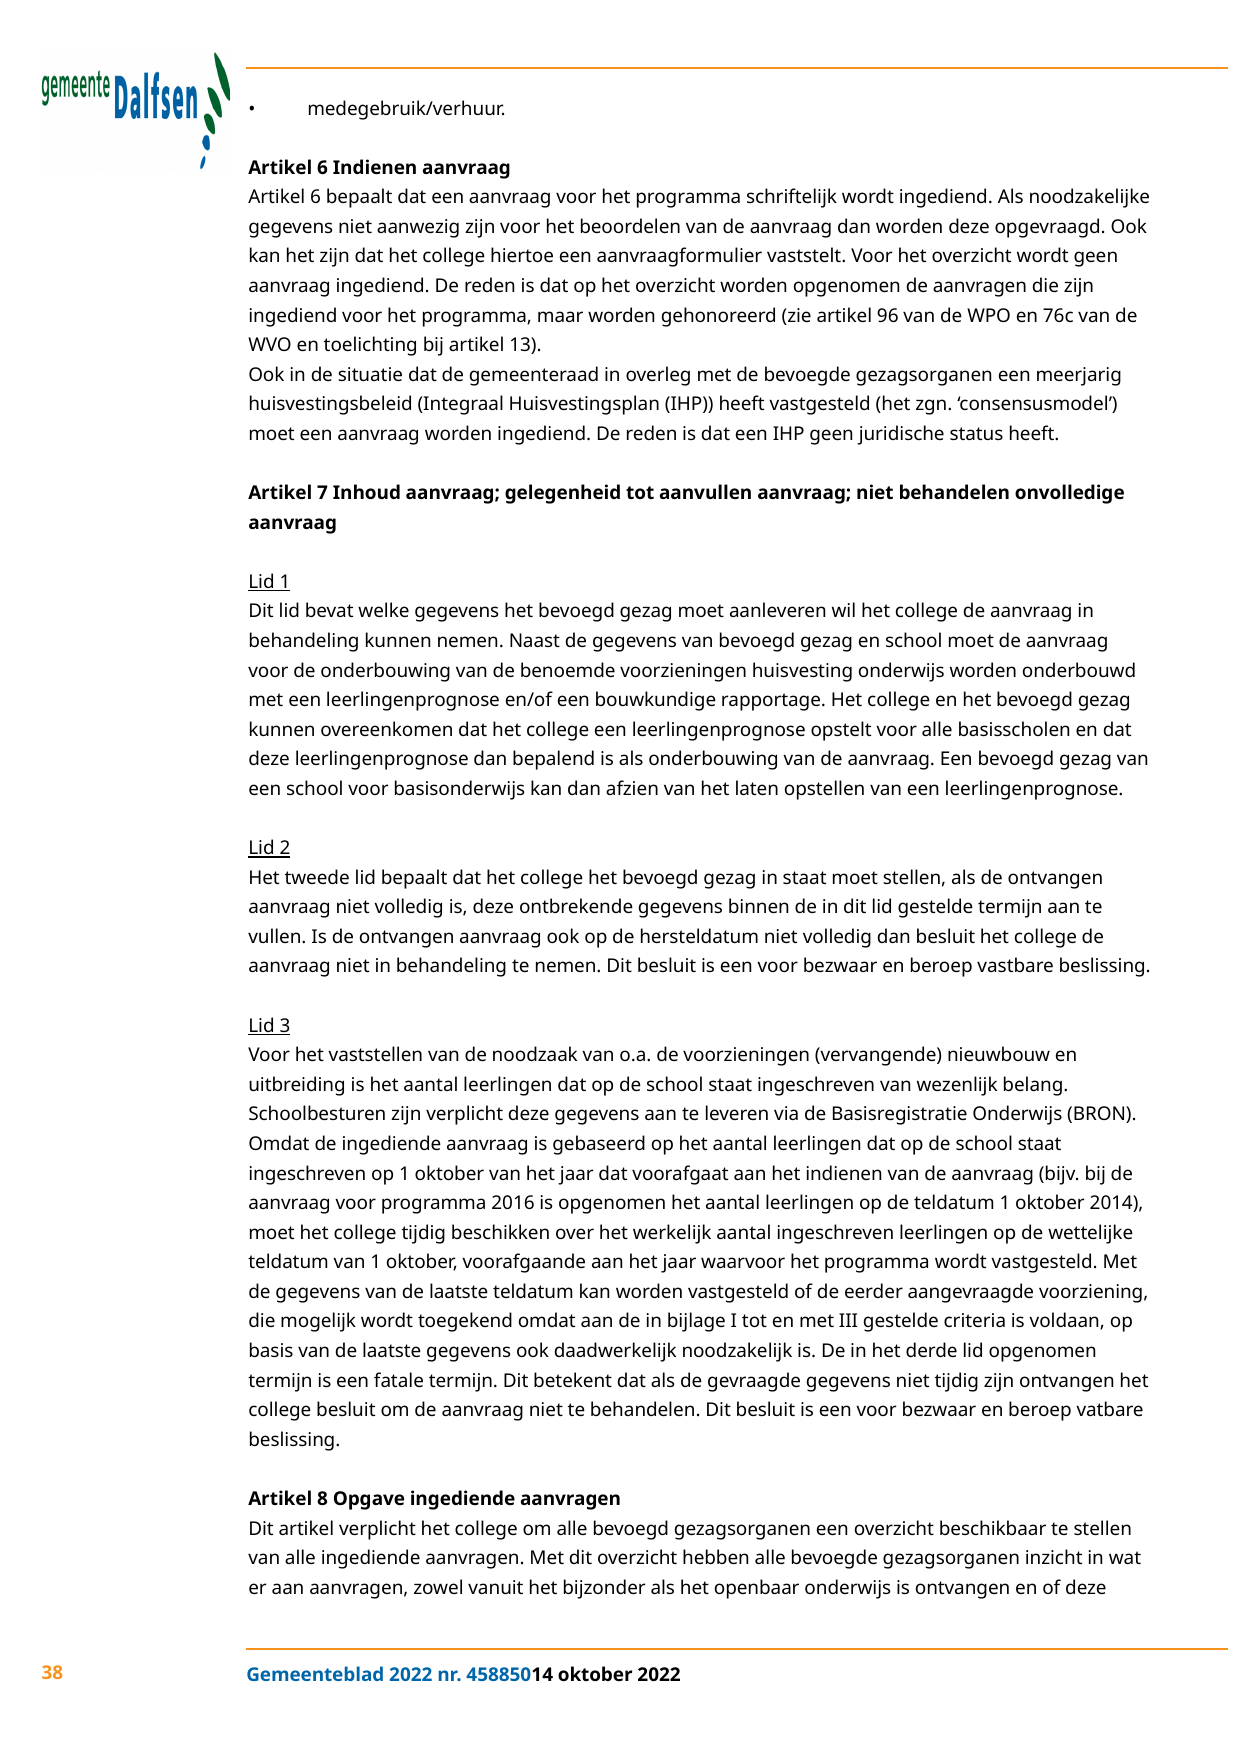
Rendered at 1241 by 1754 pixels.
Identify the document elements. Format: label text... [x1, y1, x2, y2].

text Artikel 8 Opgave ingediende aanvragen [248, 1485, 1152, 1511]
text Lid 3 [248, 1012, 1152, 1038]
text Artikel 7 Inhoud aanvraag; gelegenheid tot aanvullen aanvraag; niet behandelen onvolledige aanvraag [248, 479, 1152, 535]
text Dit artikel verplicht het college om alle bevoegd gezagsorganen een overzicht beschikbaar te stellen van alle ingediende aanvragen. Met dit overzicht hebben alle bevoegde gezagsorganen inzicht in wat er aan aanvragen, zowel vanuit het bijzonder als het openbaar onderwijs is ontvangen en of deze [248, 1515, 1152, 1600]
text Het tweede lid bepaalt dat het college het bevoegd gezag in staat moet stellen, als de ontvangen aanvraag niet volledig is, deze ontbrekende gegevens binnen de in dit lid gestelde termijn aan te vullen. Is de ontvangen aanvraag ook op de hersteldatum niet volledig dan besluit het college de aanvraag niet in behandeling te nemen. Dit besluit is een voor bezwaar en beroep vastbare beslissing. [248, 864, 1152, 978]
text Lid 2 [248, 834, 1152, 860]
text Artikel 6 bepaalt dat een aanvraag voor het programma schriftelijk wordt ingediend. Als noodzakelijke gegevens niet aanwezig zijn voor het beoordelen van de aanvraag dan worden deze opgevraagd. Ook kan het zijn dat het college hiertoe een aanvraagformulier vaststelt. Voor het overzicht wordt geen aanvraag ingediend. De reden is dat op het overzicht worden opgenomen de aanvragen die zijn ingediend voor het programma, maar worden gehonoreerd (zie artikel 96 van de WPO en 76c van de WVO en toelichting bij artikel 13). [248, 183, 1152, 357]
text Voor het vaststellen van de noodzaak van o.a. de voorzieningen (vervangende) nieuwbouw en uitbreiding is het aantal leerlingen dat op de school staat ingeschreven van wezenlijk belang. Schoolbesturen zijn verplicht deze gegevens aan te leveren via de Basisregistratie Onderwijs (BRON). Omdat de ingediende aanvraag is gebaseerd op het aantal leerlingen dat op de school staat ingeschreven op 1 oktober van het jaar dat voorafgaat aan het indienen van de aanvraag (bijv. bij de aanvraag voor programma 2016 is opgenomen het aantal leerlingen op de teldatum 1 oktober 2014), moet het college tijdig beschikken over het werkelijk aantal ingeschreven leerlingen op de wettelijke teldatum van 1 oktober, voorafgaande aan het jaar waarvoor het programma wordt vastgesteld. Met de gegevens van de laatste teldatum kan worden vastgesteld of de eerder aangevraagde voorziening, die mogelijk wordt toegekend omdat aan de in bijlage I tot en met III gestelde criteria is voldaan, op basis van de laatste gegevens ook daadwerkelijk noodzakelijk is. De in het derde lid opgenomen termijn is een fatale termijn. Dit betekent dat als de gevraagde gegevens niet tijdig zijn ontvangen het college besluit om de aanvraag niet te behandelen. Dit besluit is een voor bezwaar en beroep vatbare beslissing. [248, 1041, 1152, 1452]
text Dit lid bevat welke gegevens het bevoegd gezag moet aanleveren wil het college de aanvraag in behandeling kunnen nemen. Naast de gegevens van bevoegd gezag en school moet de aanvraag voor de onderbouwing van de benoemde voorzieningen huisvesting onderwijs worden onderbouwd met een leerlingenprognose en/of een bouwkundige rapportage. Het college en het bevoegd gezag kunnen overeenkomen dat het college een leerlingenprognose opstelt voor alle basisscholen en dat deze leerlingenprognose dan bepalend is als onderbouwing van de aanvraag. Een bevoegd gezag van een school voor basisonderwijs kan dan afzien van het laten opstellen van een leerlingenprognose. [248, 598, 1152, 801]
text Artikel 6 Indienen aanvraag [248, 154, 1152, 180]
text Lid 1 [248, 568, 1152, 594]
text Ook in de situatie dat de gemeenteraad in overleg met de bevoegde gezagsorganen een meerjarig huisvestingsbeleid (Integraal Huisvestingsplan (IHP)) heeft vastgesteld (het zgn. ‘consensusmodel’) moet een aanvraag worden ingediend. De reden is dat een IHP geen juridische status heeft. [248, 361, 1152, 446]
list medegebruik/verhuur. [248, 95, 1152, 121]
picture [41, 47, 231, 172]
